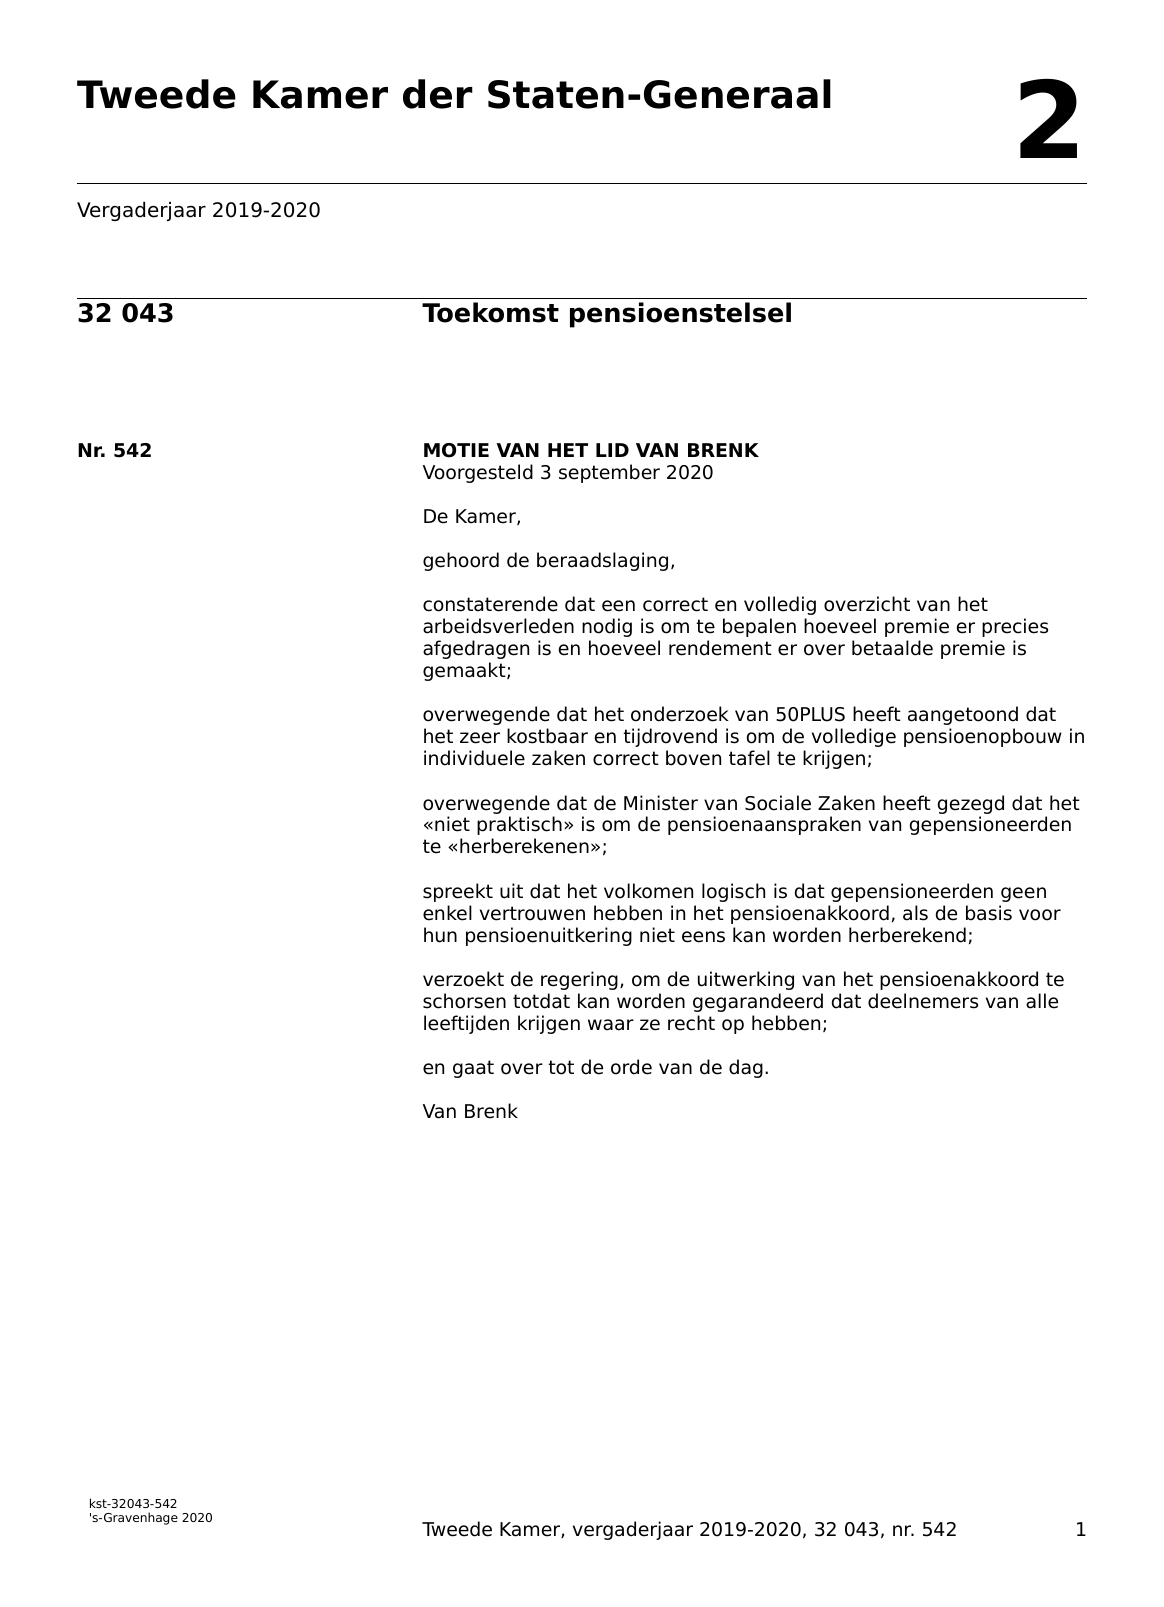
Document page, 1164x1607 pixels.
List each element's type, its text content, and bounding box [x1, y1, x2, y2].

text en gaat over tot de orde van de dag. [422, 1057, 1087, 1079]
text kst-32043-542 [88, 1497, 323, 1511]
text De Kamer, [422, 506, 1087, 528]
text spreekt uit dat het volkomen logisch is dat gepensioneerden geen enkel vertrouwen hebben in het pensioenakkoord, als de basis voor hun pensioenuitkering niet eens kan worden herberekend; [422, 881, 1087, 946]
text Van Brenk [422, 1101, 1087, 1123]
text verzoekt de regering, om de uitwerking van het pensioenakkoord te schorsen totdat kan worden gegarandeerd dat deelnemers van alle leeftijden krijgen waar ze recht op hebben; [422, 969, 1087, 1034]
text gehoord de beraadslaging, [422, 550, 1087, 572]
text overwegende dat het onderzoek van 50PLUS heeft aangetoond dat het zeer kostbaar en tijdrovend is om de volledige pensioenopbouw in individuele zaken correct boven tafel te krijgen; [422, 704, 1087, 770]
table_header 2 [886, 59, 1087, 183]
text overwegende dat de Minister van Sociale Zaken heeft gezegd dat het «niet praktisch» is om de pensioenaanspraken van gepensioneerden te «herberekenen»; [422, 792, 1087, 858]
table_header Tweede Kamer der Staten-Generaal [77, 59, 886, 183]
subtitle 32 043 Toekomst pensioenstelsel [77, 299, 1087, 329]
text Voorgesteld 3 september 2020 [422, 462, 1087, 484]
table_cell Vergaderjaar 2019-2020 [77, 184, 1087, 298]
subtitle Nr. 542 MOTIE VAN HET LID VAN BRENK [77, 440, 1087, 462]
text 's-Gravenhage 2020 [88, 1511, 323, 1525]
text constaterende dat een correct en volledig overzicht van het arbeidsverleden nodig is om te bepalen hoeveel premie er precies afgedragen is en hoeveel rendement er over betaalde premie is gemaakt; [422, 594, 1087, 682]
